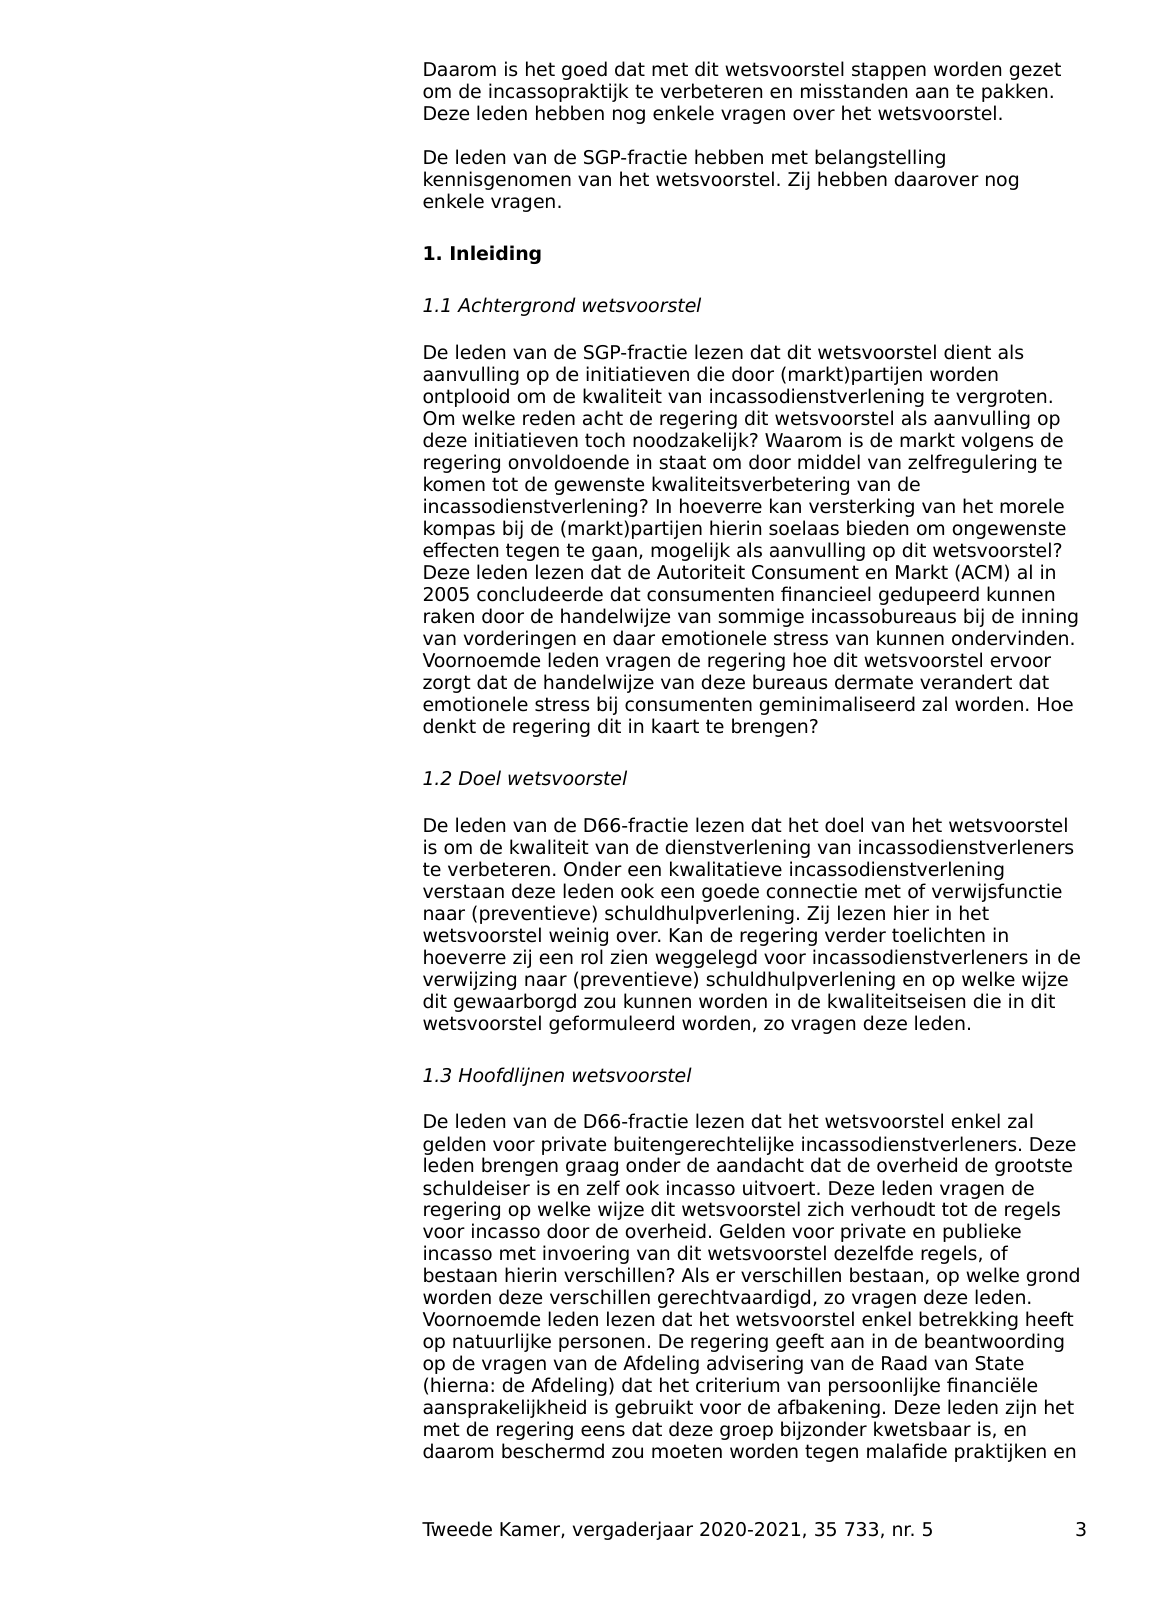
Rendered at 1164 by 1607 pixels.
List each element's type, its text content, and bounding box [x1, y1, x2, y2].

text Deze leden lezen dat de Autoriteit Consument en Markt (ACM) al in 2005 concludeerde dat consumenten financieel gedupeerd kunnen raken door de handelwijze van sommige incassobureaus bij de inning van vorderingen en daar emotionele stress van kunnen ondervinden. Voornoemde leden vragen de regering hoe dit wetsvoorstel ervoor zorgt dat de handelwijze van deze bureaus dermate verandert dat emotionele stress bij consumenten geminimaliseerd zal worden. Hoe denkt de regering dit in kaart te brengen? [422, 562, 1087, 738]
text De leden van de D66-fractie lezen dat het wetsvoorstel enkel zal gelden voor private buitengerechtelijke incassodienstverleners. Deze leden brengen graag onder de aandacht dat de overheid de grootste schuldeiser is en zelf ook incasso uitvoert. Deze leden vragen de regering op welke wijze dit wetsvoorstel zich verhoudt tot de regels voor incasso door de overheid. Gelden voor private en publieke incasso met invoering van dit wetsvoorstel dezelfde regels, of bestaan hierin verschillen? Als er verschillen bestaan, op welke grond worden deze verschillen gerechtvaardigd, zo vragen deze leden. [422, 1111, 1087, 1309]
text De leden van de SGP-fractie hebben met belangstelling kennisgenomen van het wetsvoorstel. Zij hebben daarover nog enkele vragen. [422, 147, 1087, 213]
text Daarom is het goed dat met dit wetsvoorstel stappen worden gezet om de incassopraktijk te verbeteren en misstanden aan te pakken. Deze leden hebben nog enkele vragen over het wetsvoorstel. [422, 59, 1087, 125]
subtitle 1.3 Hoofdlijnen wetsvoorstel [422, 1064, 1087, 1086]
text De leden van de D66-fractie lezen dat het doel van het wetsvoorstel is om de kwaliteit van de dienstverlening van incassodienstverleners te verbeteren. Onder een kwalitatieve incassodienstverlening verstaan deze leden ook een goede connectie met of verwijsfunctie naar (preventieve) schuldhulpverlening. Zij lezen hier in het wetsvoorstel weinig over. Kan de regering verder toelichten in hoeverre zij een rol zien weggelegd voor incassodienstverleners in de verwijzing naar (preventieve) schuldhulpverlening en op welke wijze dit gewaarborgd zou kunnen worden in de kwaliteitseisen die in dit wetsvoorstel geformuleerd worden, zo vragen deze leden. [422, 815, 1087, 1034]
subtitle 1.1 Achtergrond wetsvoorstel [422, 295, 1087, 317]
subtitle 1.2 Doel wetsvoorstel [422, 768, 1087, 790]
text Voornoemde leden lezen dat het wetsvoorstel enkel betrekking heeft op natuurlijke personen. De regering geeft aan in de beantwoording op de vragen van de Afdeling advisering van de Raad van State (hierna: de Afdeling) dat het criterium van persoonlijke financiële aansprakelijkheid is gebruikt voor de afbakening. Deze leden zijn het met de regering eens dat deze groep bijzonder kwetsbaar is, en daarom beschermd zou moeten worden tegen malafide praktijken en [422, 1309, 1087, 1463]
subtitle 1. Inleiding [422, 243, 1087, 265]
text De leden van de SGP-fractie lezen dat dit wetsvoorstel dient als aanvulling op de initiatieven die door (markt)partijen worden ontplooid om de kwaliteit van incassodienstverlening te vergroten. Om welke reden acht de regering dit wetsvoorstel als aanvulling op deze initiatieven toch noodzakelijk? Waarom is de markt volgens de regering onvoldoende in staat om door middel van zelfregulering te komen tot de gewenste kwaliteitsverbetering van de incassodienstverlening? In hoeverre kan versterking van het morele kompas bij de (markt)partijen hierin soelaas bieden om ongewenste effecten tegen te gaan, mogelijk als aanvulling op dit wetsvoorstel? [422, 342, 1087, 562]
